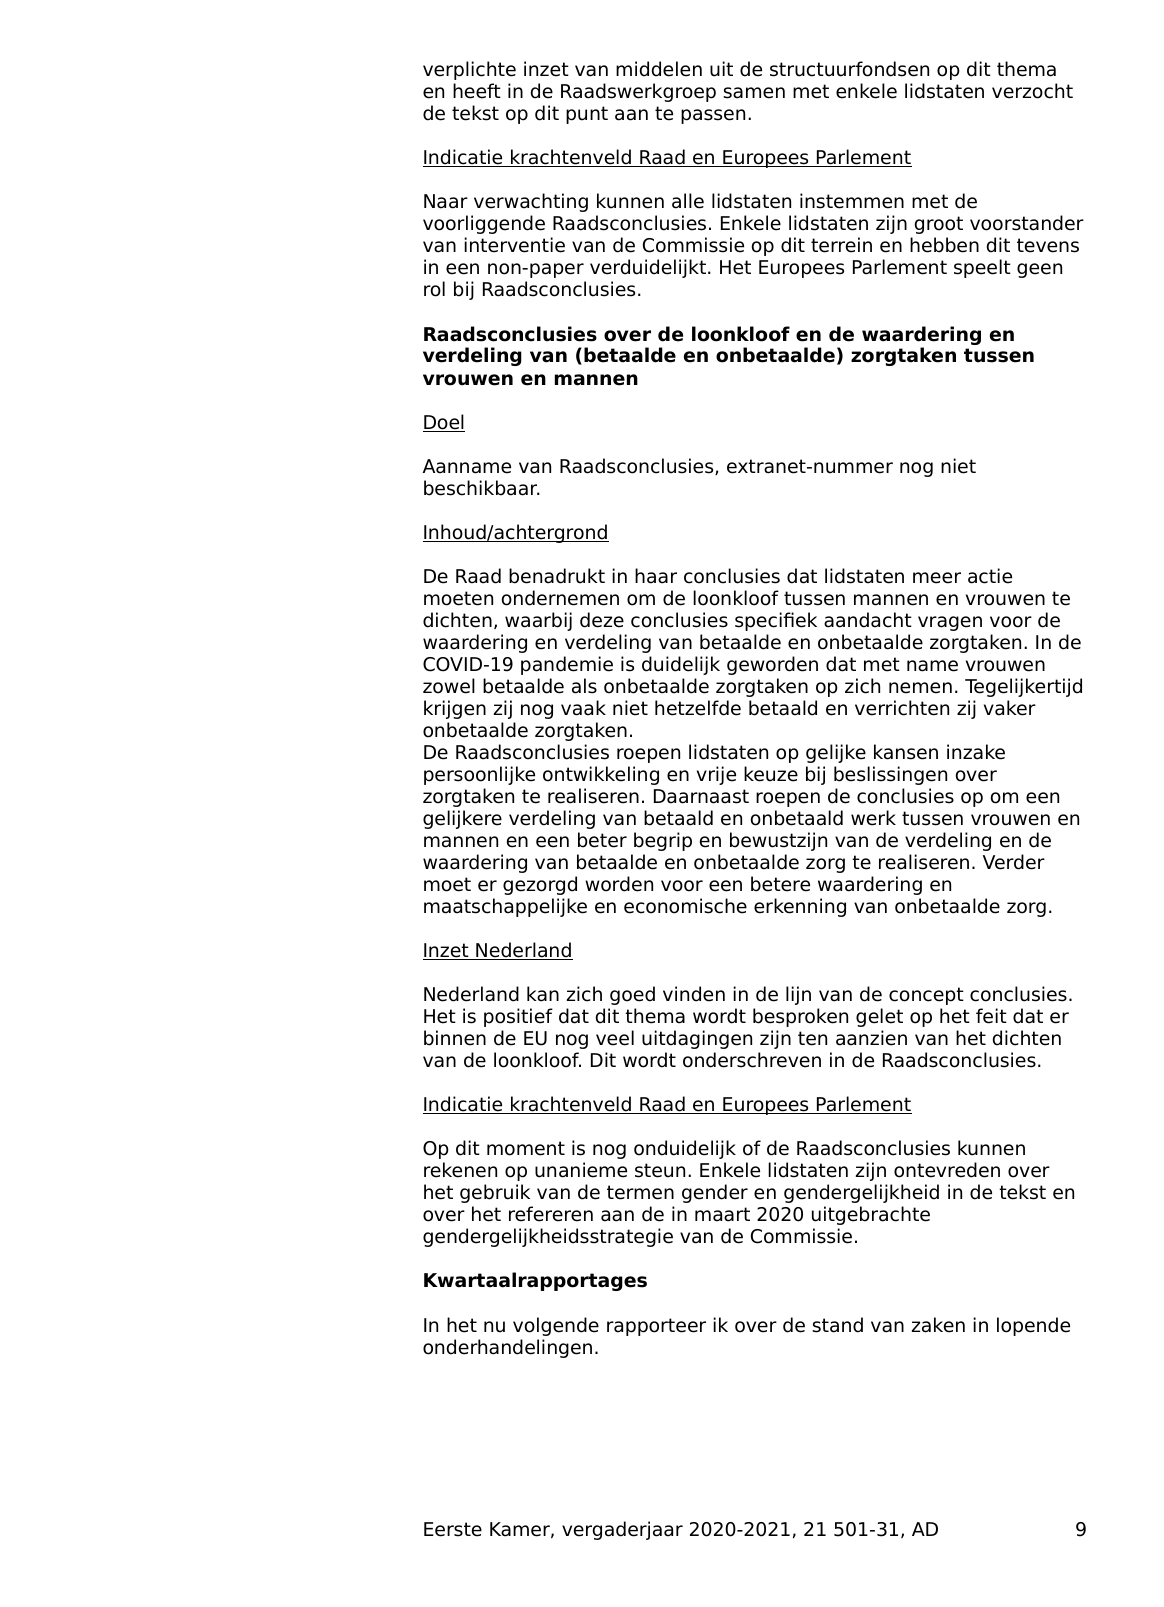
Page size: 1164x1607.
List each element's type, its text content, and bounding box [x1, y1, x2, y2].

text In het nu volgende rapporteer ik over de stand van zaken in lopende onderhandelingen. [422, 1314, 1087, 1358]
subtitle Indicatie krachtenveld Raad en Europees Parlement [422, 1094, 1087, 1116]
text verplichte inzet van middelen uit de structuurfondsen op dit thema en heeft in de Raadswerkgroep samen met enkele lidstaten verzocht de tekst op dit punt aan te passen. [422, 59, 1087, 125]
subtitle Kwartaalrapportages [422, 1270, 1087, 1292]
text De Raad benadrukt in haar conclusies dat lidstaten meer actie moeten ondernemen om de loonkloof tussen mannen en vrouwen te dichten, waarbij deze conclusies specifiek aandacht vragen voor de waardering en verdeling van betaalde en onbetaalde zorgtaken. In de COVID-19 pandemie is duidelijk geworden dat met name vrouwen zowel betaalde als onbetaalde zorgtaken op zich nemen. Tegelijkertijd krijgen zij nog vaak niet hetzelfde betaald en verrichten zij vaker onbetaalde zorgtaken. [422, 566, 1087, 742]
subtitle Inzet Nederland [422, 940, 1087, 962]
text De Raadsconclusies roepen lidstaten op gelijke kansen inzake persoonlijke ontwikkeling en vrije keuze bij beslissingen over zorgtaken te realiseren. Daarnaast roepen de conclusies op om een gelijkere verdeling van betaald en onbetaald werk tussen vrouwen en mannen en een beter begrip en bewustzijn van de verdeling en de waardering van betaalde en onbetaalde zorg te realiseren. Verder moet er gezorgd worden voor een betere waardering en maatschappelijke en economische erkenning van onbetaalde zorg. [422, 742, 1087, 918]
text Op dit moment is nog onduidelijk of de Raadsconclusies kunnen rekenen op unanieme steun. Enkele lidstaten zijn ontevreden over het gebruik van de termen gender en gendergelijkheid in de tekst en over het refereren aan de in maart 2020 uitgebrachte gendergelijkheidsstrategie van de Commissie. [422, 1138, 1087, 1248]
text Naar verwachting kunnen alle lidstaten instemmen met de voorliggende Raadsconclusies. Enkele lidstaten zijn groot voorstander van interventie van de Commissie op dit terrein en hebben dit tevens in een non-paper verduidelijkt. Het Europees Parlement speelt geen rol bij Raadsconclusies. [422, 191, 1087, 301]
subtitle Indicatie krachtenveld Raad en Europees Parlement [422, 147, 1087, 169]
text Nederland kan zich goed vinden in de lijn van de concept conclusies. Het is positief dat dit thema wordt besproken gelet op het feit dat er binnen de EU nog veel uitdagingen zijn ten aanzien van het dichten van de loonkloof. Dit wordt onderschreven in de Raadsconclusies. [422, 984, 1087, 1072]
subtitle Raadsconclusies over de loonkloof en de waardering en verdeling van (betaalde en onbetaalde) zorgtaken tussen vrouwen en mannen [422, 323, 1087, 389]
subtitle Doel [422, 412, 1087, 433]
subtitle Inhoud/achtergrond [422, 522, 1087, 544]
text Aanname van Raadsconclusies, extranet-nummer nog niet beschikbaar. [422, 456, 1087, 500]
